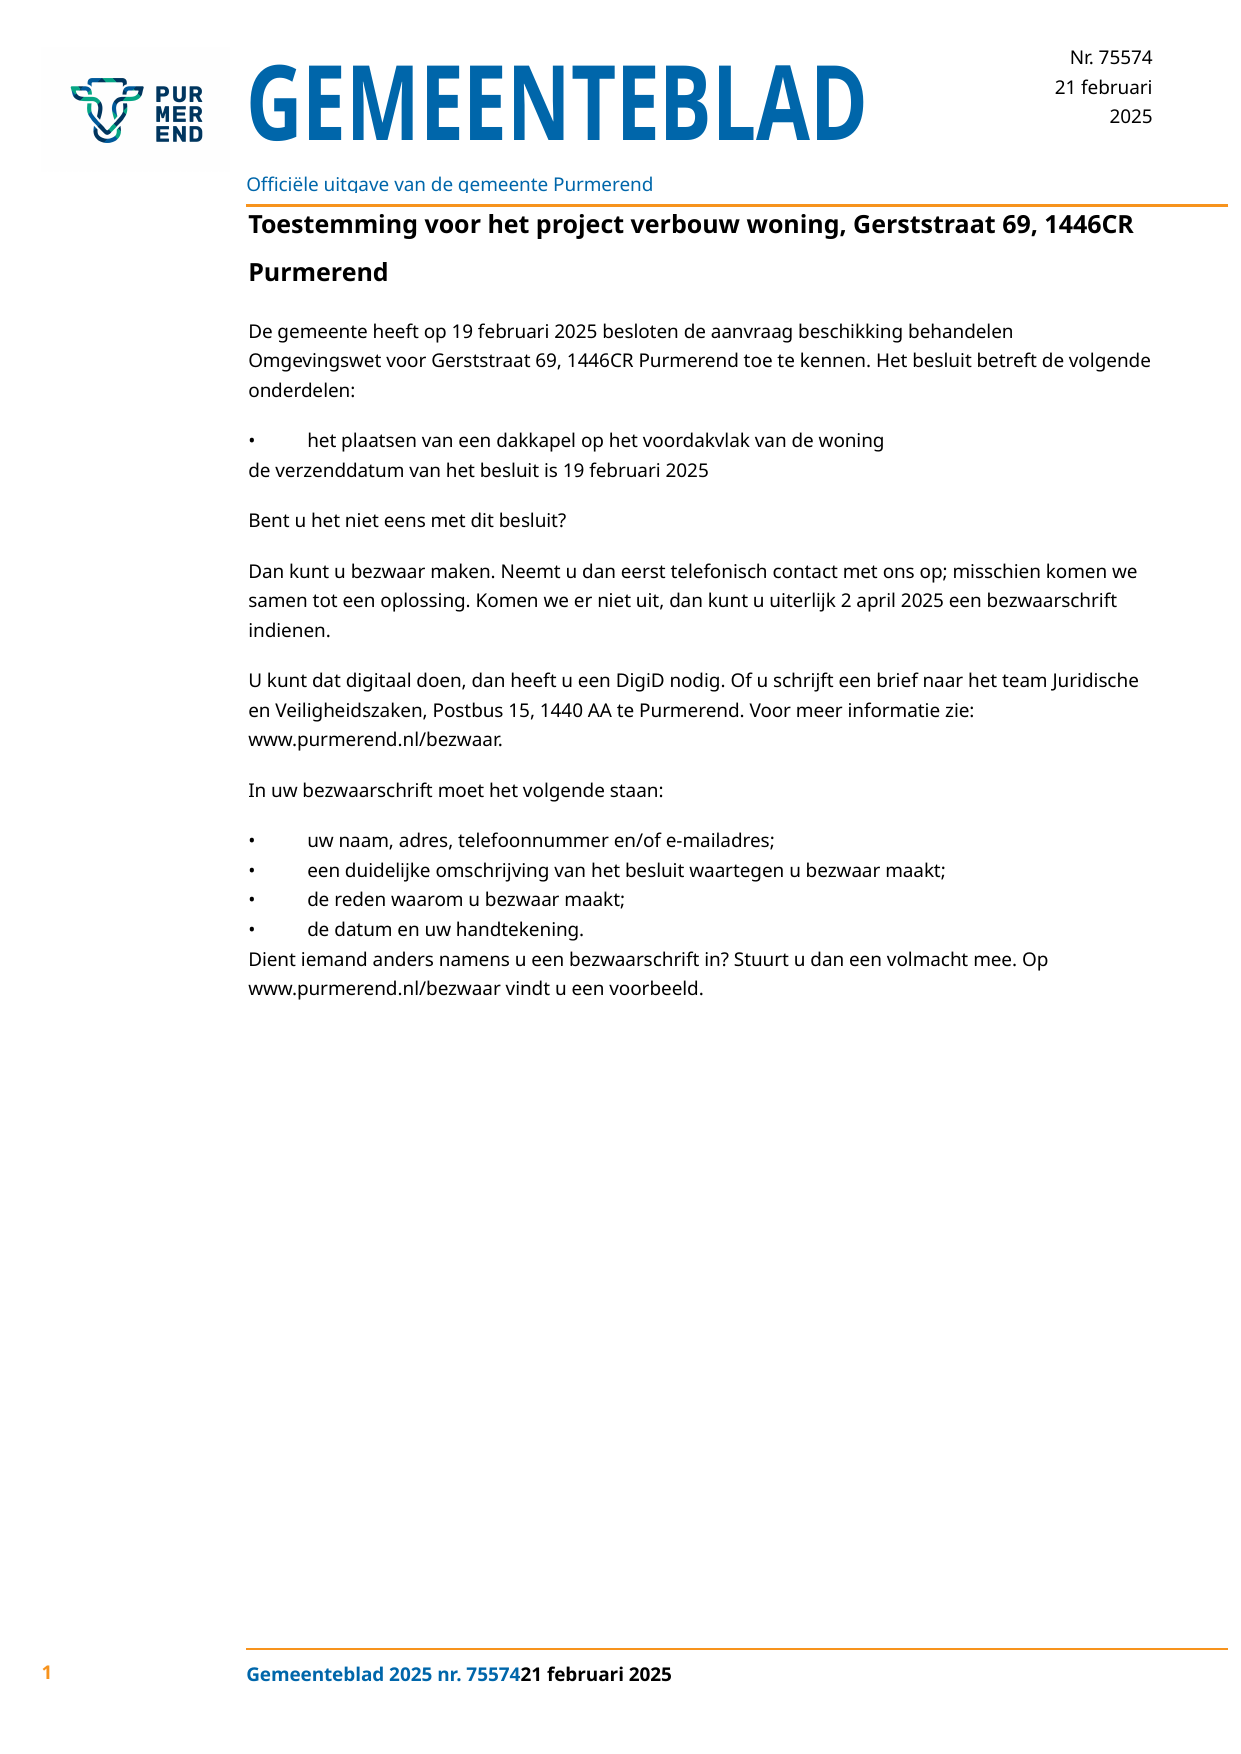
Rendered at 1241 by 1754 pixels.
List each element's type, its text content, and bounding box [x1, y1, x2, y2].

list het plaatsen van een dakkapel op het voordakvlak van de woning [248, 427, 1152, 453]
list de datum en uw handtekening. [248, 916, 1152, 942]
text U kunt dat digitaal doen, dan heeft u een DigiD nodig. Of u schrijft een brief naar het team Juridische en Veiligheidszaken, Postbus 15, 1440 AA te Purmerend. Voor meer informatie zie: www.purmerend.nl/bezwaar. [248, 667, 1152, 752]
picture [41, 47, 231, 172]
text Dient iemand anders namens u een bezwaarschrift in? Stuurt u dan een volmacht mee. Op www.purmerend.nl/bezwaar vindt u een voorbeeld. [248, 946, 1152, 1001]
text de verzenddatum van het besluit is 19 februari 2025 [248, 457, 1152, 483]
list uw naam, adres, telefoonnummer en/of e-mailadres; [248, 827, 1152, 853]
text Bent u het niet eens met dit besluit? [248, 507, 1152, 533]
text In uw bezwaarschrift moet het volgende staan: [248, 777, 1152, 803]
text Toestemming voor het project verbouw woning, Gerststraat 69, 1446CR Purmerend [248, 207, 1152, 288]
text De gemeente heeft op 19 februari 2025 besloten de aanvraag beschikking behandelen Omgevingswet voor Gerststraat 69, 1446CR Purmerend toe te kennen. Het besluit betreft de volgende onderdelen: [248, 318, 1152, 403]
list de reden waarom u bezwaar maakt; [248, 887, 1152, 912]
list een duidelijke omschrijving van het besluit waartegen u bezwaar maakt; [248, 857, 1152, 883]
text Dan kunt u bezwaar maken. Neemt u dan eerst telefonisch contact met ons op; misschien komen we samen tot een oplossing. Komen we er niet uit, dan kunt u uiterlijk 2 april 2025 een bezwaarschrift indienen. [248, 558, 1152, 643]
